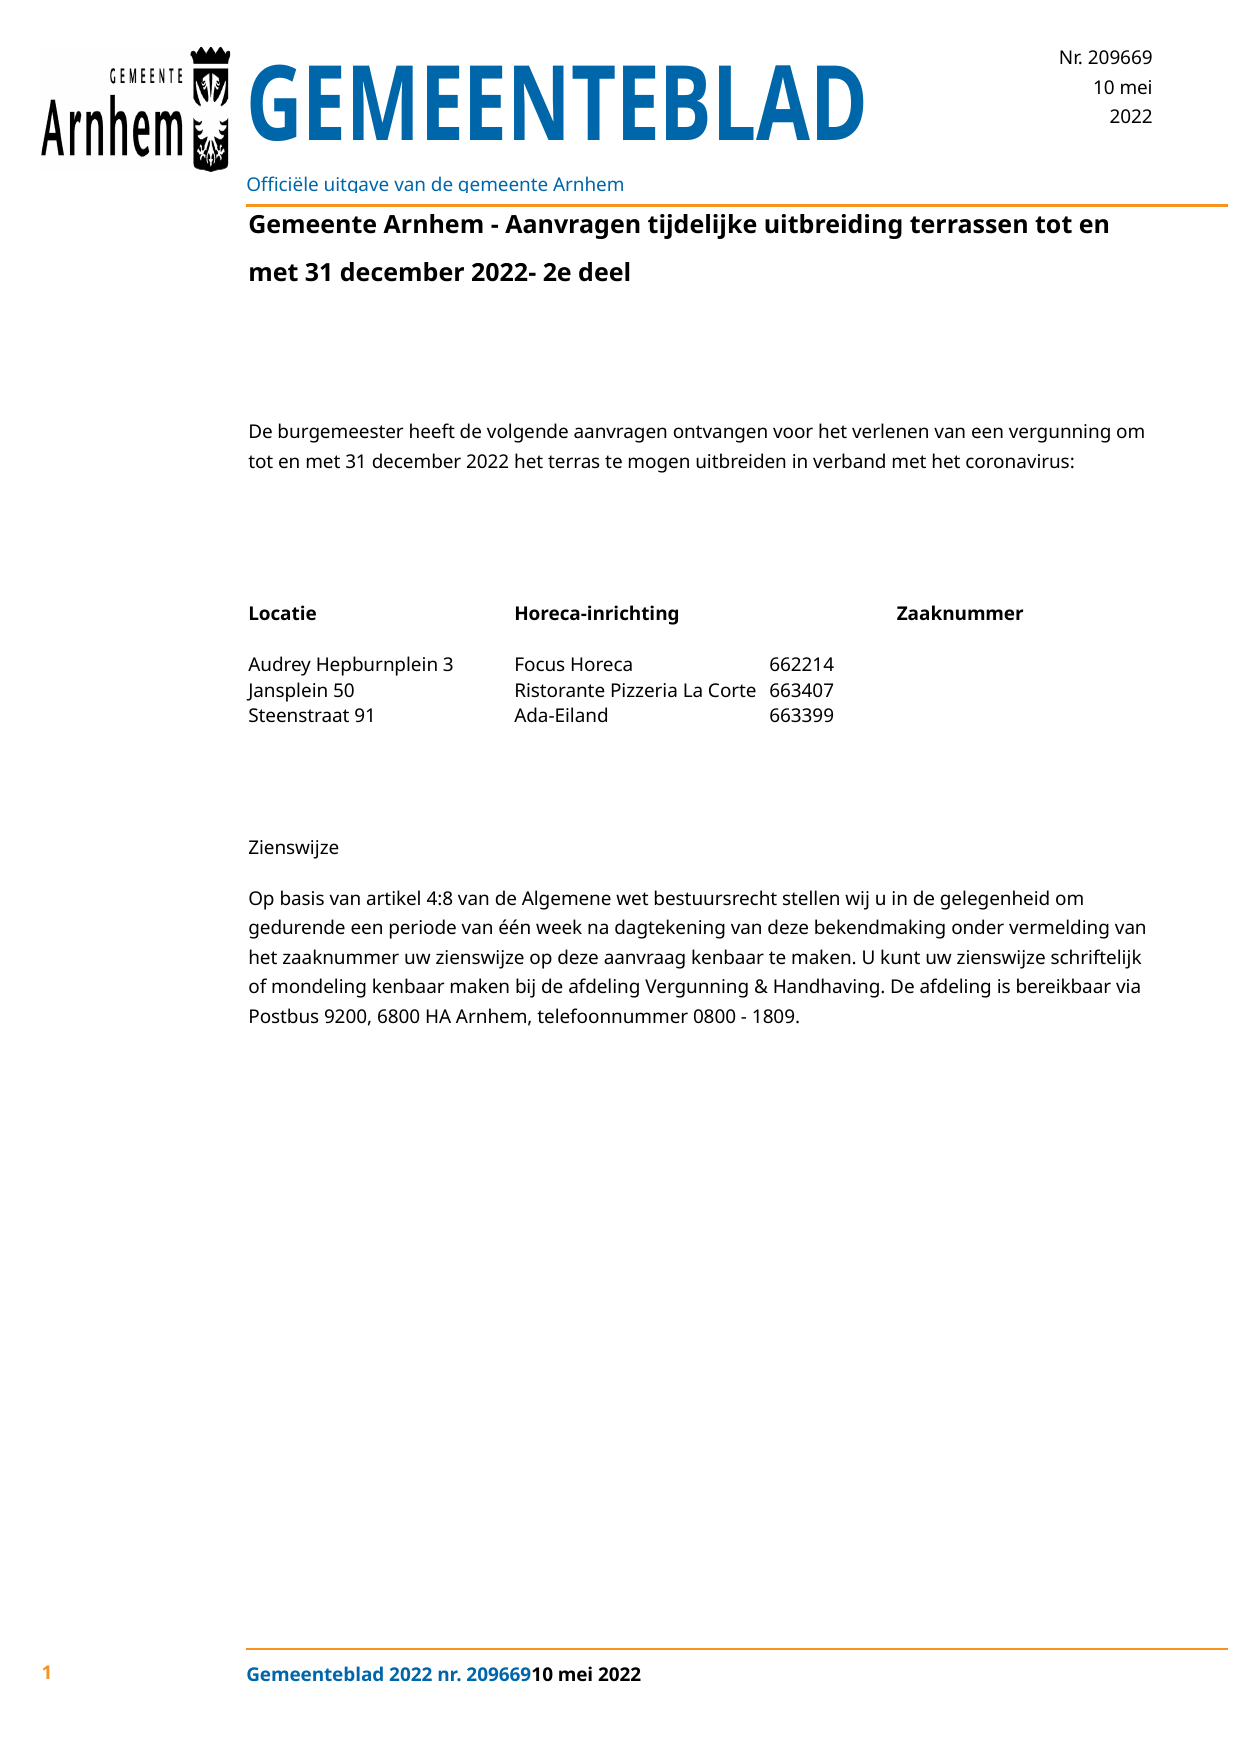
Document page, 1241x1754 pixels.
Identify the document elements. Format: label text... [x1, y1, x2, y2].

table_cell [642, 728, 897, 754]
table_cell [642, 806, 897, 831]
table_cell Ada-Eiland [514, 703, 769, 728]
picture [41, 47, 231, 172]
table_cell [248, 754, 387, 780]
table_cell Steenstraat 91 [248, 703, 514, 728]
table_cell Audrey Hepburnplein 3 [248, 651, 514, 677]
table_cell [248, 806, 387, 831]
table_cell [248, 625, 387, 651]
table_cell [387, 780, 642, 806]
table_header Zaaknummer [897, 600, 1152, 625]
table_cell 663407 [769, 677, 1024, 703]
table_cell 663399 [769, 703, 1024, 728]
table_cell [387, 625, 642, 651]
table_cell [642, 625, 897, 651]
table_cell Ristorante Pizzeria La Corte [514, 677, 769, 703]
table_cell [642, 754, 897, 780]
table_cell [387, 728, 642, 754]
text Zienswijze [248, 834, 1152, 860]
table_cell [248, 728, 387, 754]
table_cell [387, 754, 642, 780]
table_cell 662214 [769, 651, 1024, 677]
text Op basis van artikel 4:8 van de Algemene wet bestuursrecht stellen wij u in de gelegenheid om gedurende een periode van één week na dagtekening van deze bekendmaking onder vermelding van het zaaknummer uw zienswijze op deze aanvraag kenbaar te maken. U kunt uw zienswijze schriftelijk of mondeling kenbaar maken bij de afdeling Vergunning & Handhaving. De afdeling is bereikbaar via Postbus 9200, 6800 HA Arnhem, telefoonnummer 0800 - 1809. [248, 885, 1152, 1029]
text Gemeente Arnhem - Aanvragen tijdelijke uitbreiding terrassen tot en met 31 december 2022- 2e deel [248, 207, 1152, 288]
table_cell [248, 780, 387, 806]
table_cell [387, 806, 642, 831]
table_cell Focus Horeca [514, 651, 769, 677]
table_cell Jansplein 50 [248, 677, 514, 703]
table_cell [642, 780, 897, 806]
text De burgemeester heeft de volgende aanvragen ontvangen voor het verlenen van een vergunning om tot en met 31 december 2022 het terras te mogen uitbreiden in verband met het coronavirus: [248, 419, 1152, 474]
table_header Locatie [248, 600, 514, 625]
table_header Horeca-inrichting [514, 600, 897, 625]
